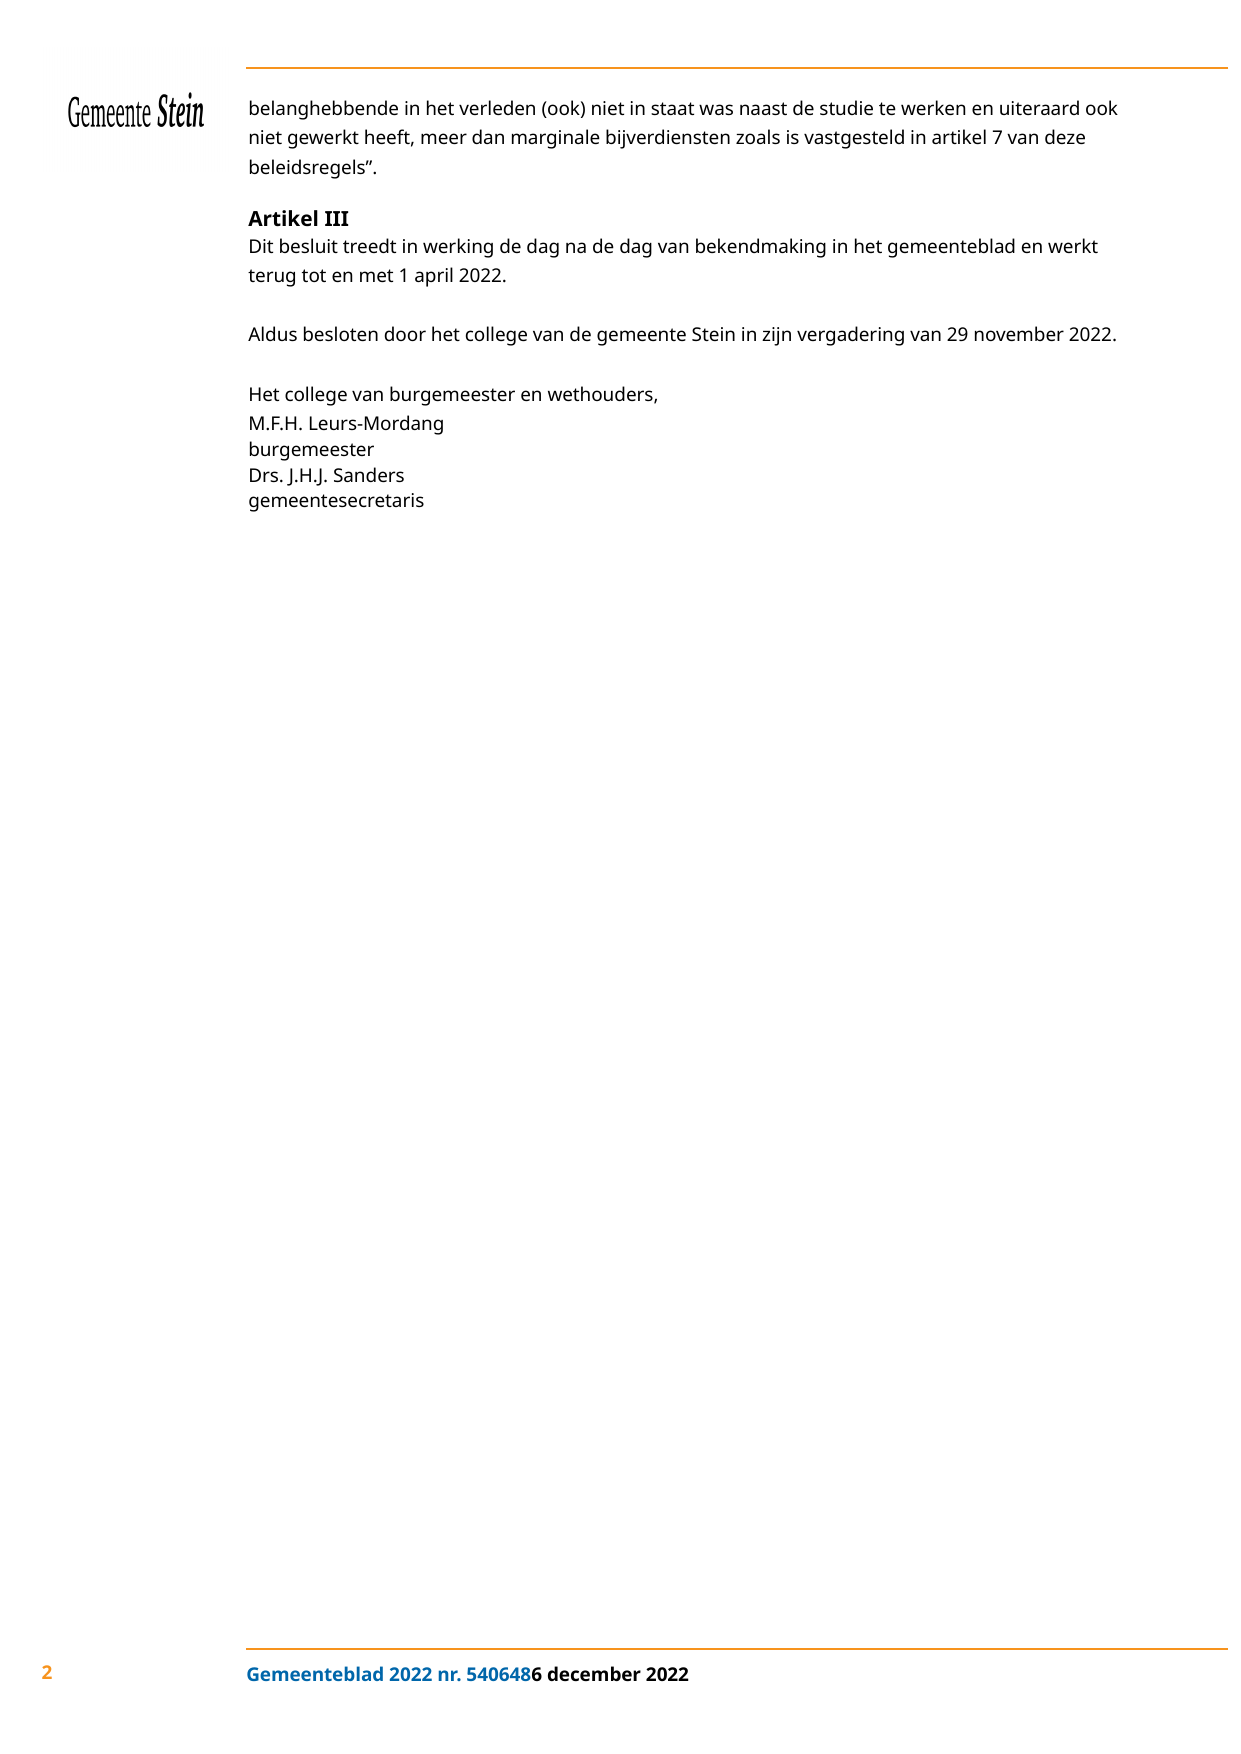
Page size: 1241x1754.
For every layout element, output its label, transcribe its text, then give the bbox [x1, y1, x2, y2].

picture [41, 47, 231, 172]
text Dit besluit treedt in werking de dag na de dag van bekendmaking in het gemeenteblad en werkt terug tot en met 1 april 2022. [248, 233, 1152, 288]
text Het college van burgemeester en wethouders, [248, 381, 1152, 406]
text burgemeester [248, 436, 1152, 462]
text M.F.H. Leurs-Mordang [248, 410, 1152, 436]
text Artikel III [248, 204, 1152, 233]
text Drs. J.H.J. Sanders [248, 462, 1152, 487]
text gemeentesecretaris [248, 487, 1152, 513]
text Aldus besloten door het college van de gemeente Stein in zijn vergadering van 29 november 2022. [248, 322, 1152, 347]
text belanghebbende in het verleden (ook) niet in staat was naast de studie te werken en uiteraard ook niet gewerkt heeft, meer dan marginale bijverdiensten zoals is vastgesteld in artikel 7 van deze beleidsregels”. [248, 95, 1152, 180]
